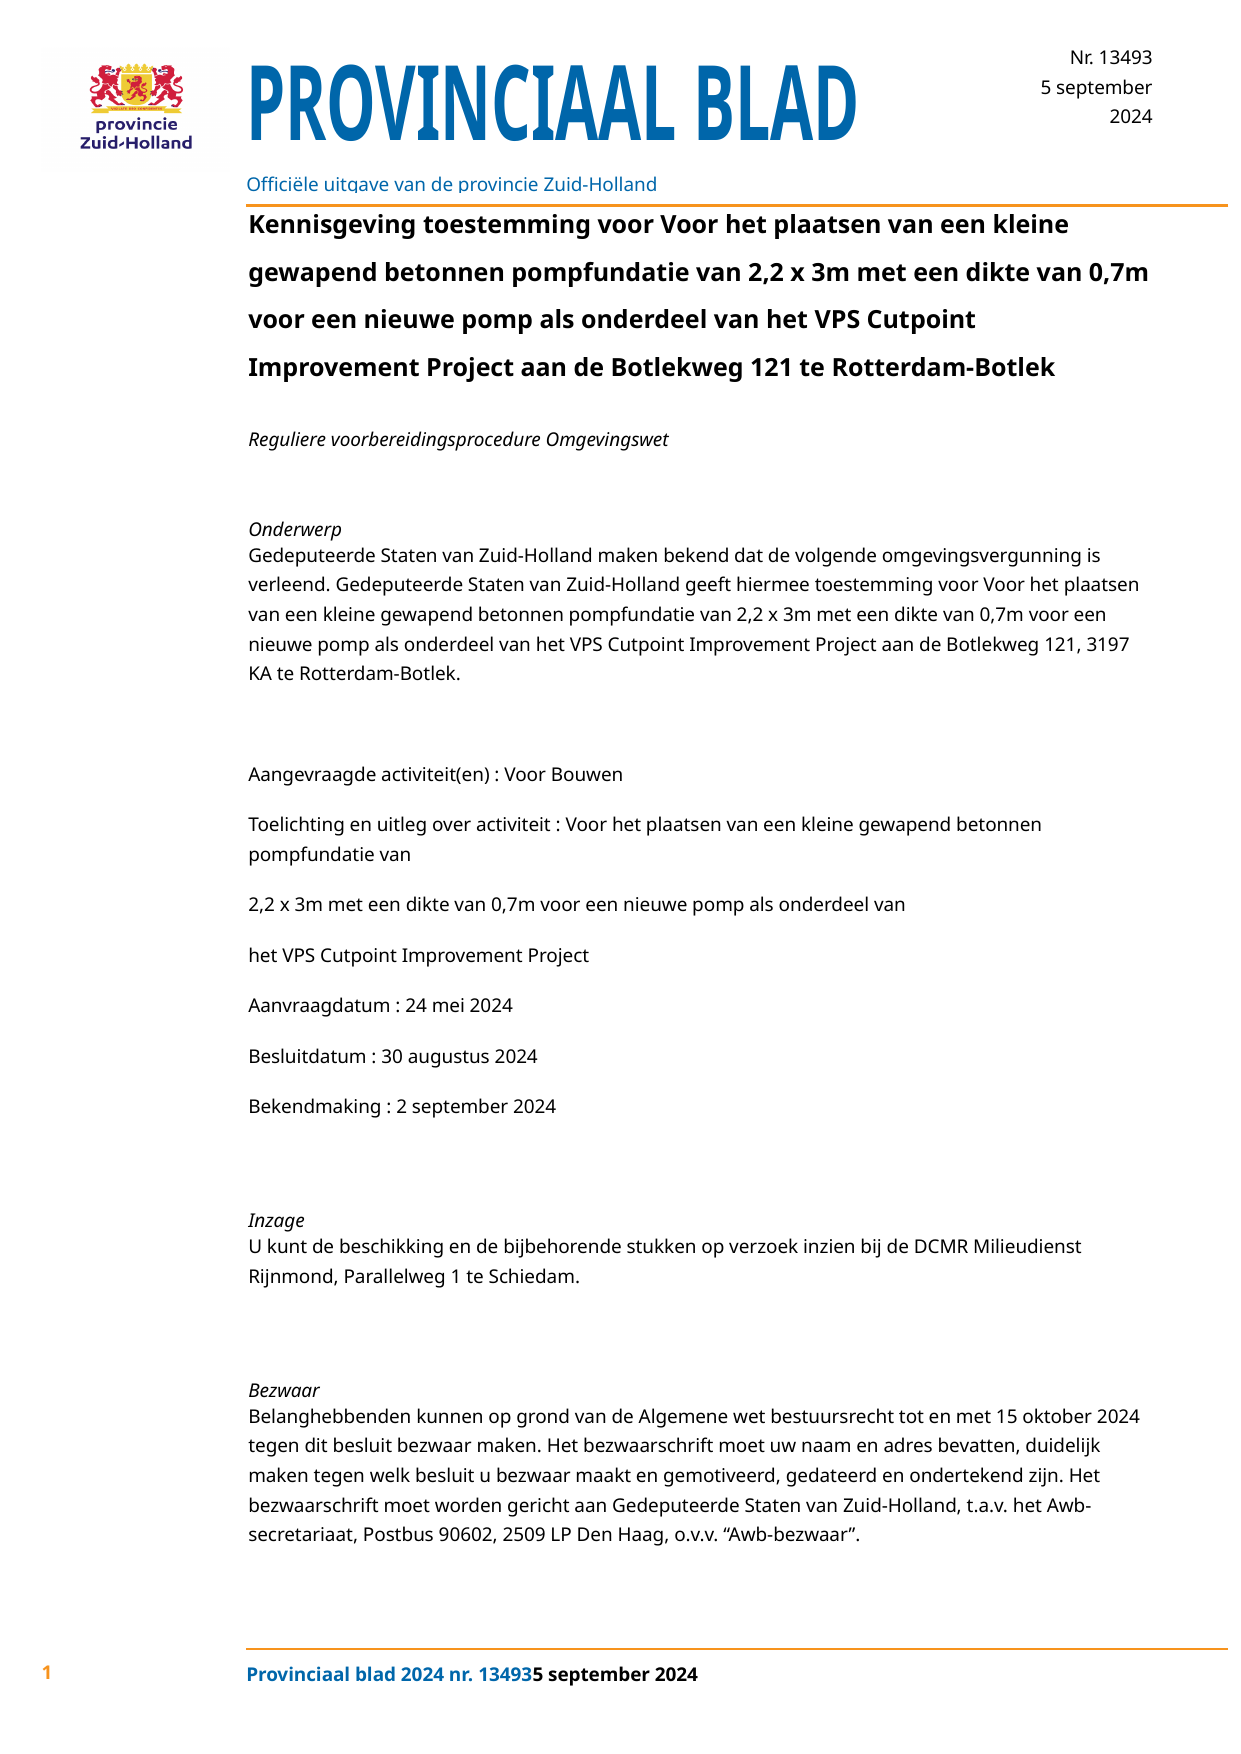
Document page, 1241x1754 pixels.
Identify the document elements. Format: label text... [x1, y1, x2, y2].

text Bekendmaking : 2 september 2024 [248, 1093, 1152, 1119]
text Aangevraagde activiteit(en) : Voor Bouwen [248, 761, 1152, 787]
picture [41, 47, 231, 172]
text Gedeputeerde Staten van Zuid-Holland maken bekend dat de volgende omgevingsvergunning is verleend. Gedeputeerde Staten van Zuid-Holland geeft hiermee toestemming voor Voor het plaatsen van een kleine gewapend betonnen pompfundatie van 2,2 x 3m met een dikte van 0,7m voor een nieuwe pomp als onderdeel van het VPS Cutpoint Improvement Project aan de Botlekweg 121, 3197 KA te Rotterdam-Botlek. [248, 542, 1152, 686]
text het VPS Cutpoint Improvement Project [248, 942, 1152, 968]
text 2,2 x 3m met een dikte van 0,7m voor een nieuwe pomp als onderdeel van [248, 892, 1152, 917]
text Besluitdatum : 30 augustus 2024 [248, 1043, 1152, 1069]
text Belanghebbenden kunnen op grond van de Algemene wet bestuursrecht tot en met 15 oktober 2024 tegen dit besluit bezwaar maken. Het bezwaarschrift moet uw naam en adres bevatten, duidelijk maken tegen welk besluit u bezwaar maakt en gemotiveerd, gedateerd en ondertekend zijn. Het bezwaarschrift moet worden gericht aan Gedeputeerde Staten van Zuid-Holland, t.a.v. het Awb-secretariaat, Postbus 90602, 2509 LP Den Haag, o.v.v. “Awb-bezwaar”. [248, 1403, 1152, 1547]
text Toelichting en uitleg over activiteit : Voor het plaatsen van een kleine gewapend betonnen pompfundatie van [248, 812, 1152, 867]
text Kennisgeving toestemming voor Voor het plaatsen van een kleine gewapend betonnen pompfundatie van 2,2 x 3m met een dikte van 0,7m voor een nieuwe pomp als onderdeel van het VPS Cutpoint Improvement Project aan de Botlekweg 121 te Rotterdam-Botlek [248, 207, 1152, 384]
text Onderwerp [248, 516, 1152, 542]
text Reguliere voorbereidingsprocedure Omgevingswet [248, 427, 1152, 452]
text Bezwaar [248, 1377, 1152, 1403]
text U kunt de beschikking en de bijbehorende stukken op verzoek inzien bij de DCMR Milieudienst Rijnmond, Parallelweg 1 te Schiedam. [248, 1233, 1152, 1289]
text Aanvraagdatum : 24 mei 2024 [248, 992, 1152, 1018]
text Inzage [248, 1208, 1152, 1233]
